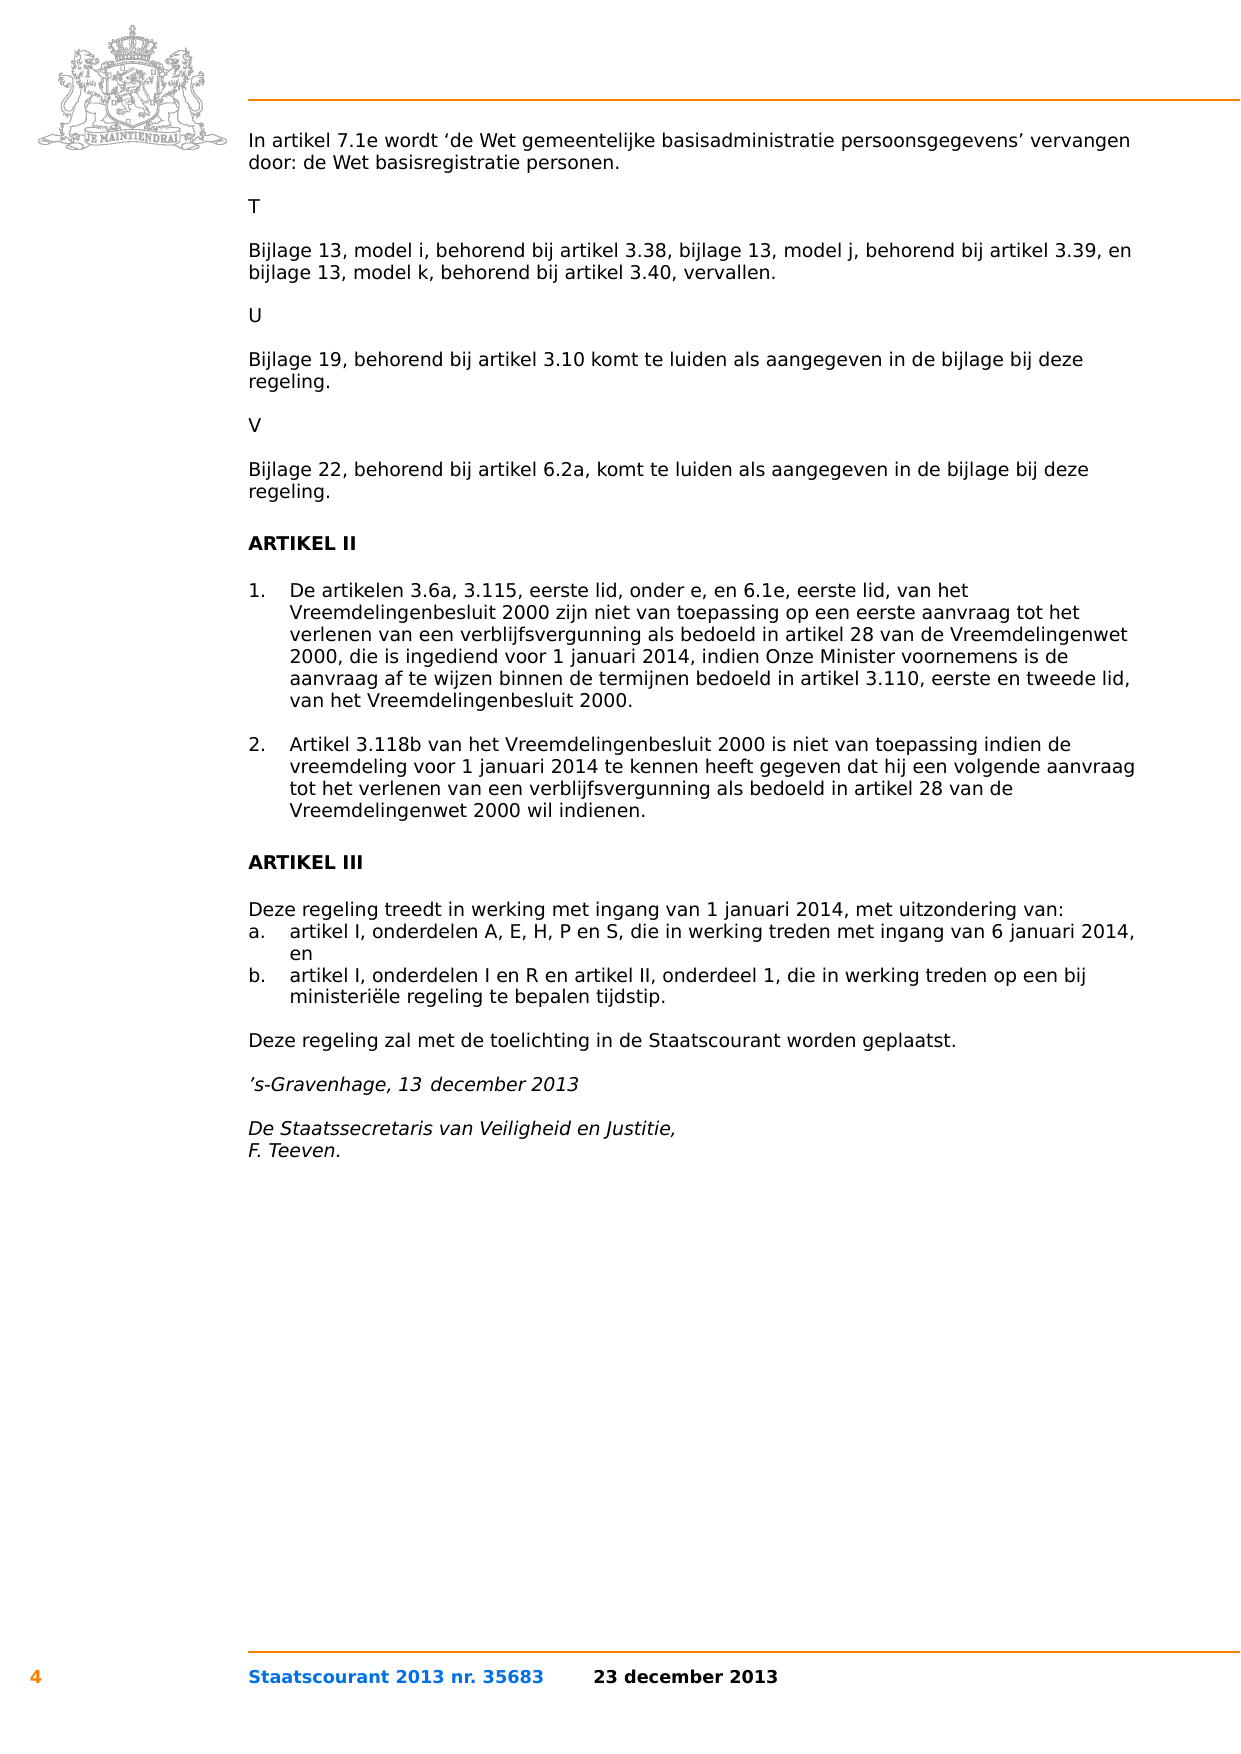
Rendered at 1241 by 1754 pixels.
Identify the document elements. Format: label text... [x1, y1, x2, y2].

text 2. Artikel 3.118b van het Vreemdelingenbesluit 2000 is niet van toepassing indien de vreemdeling voor 1 januari 2014 te kennen heeft gegeven dat hij een volgende aanvraag tot het verlenen van een verblijfsvergunning als bedoeld in artikel 28 van de Vreemdelingenwet 2000 wil indienen. [248, 734, 1163, 822]
text Deze regeling zal met de toelichting in de Staatscourant worden geplaatst. [248, 1030, 1163, 1052]
subtitle ARTIKEL III [248, 852, 1163, 873]
text V [248, 415, 1163, 437]
text a. artikel I, onderdelen A, E, H, P en S, die in werking treden met ingang van 6 januari 2014, en [248, 921, 1163, 964]
text 1. De artikelen 3.6a, 3.115, eerste lid, onder e, en 6.1e, eerste lid, van het Vreemdelingenbesluit 2000 zijn niet van toepassing op een eerste aanvraag tot het verlenen van een verblijfsvergunning als bedoeld in artikel 28 van de Vreemdelingenwet 2000, die is ingediend voor 1 januari 2014, indien Onze Minister voornemens is de aanvraag af te wijzen binnen de termijnen bedoeld in artikel 3.110, eerste en tweede lid, van het Vreemdelingenbesluit 2000. [248, 580, 1163, 712]
text In artikel 7.1e wordt ‘de Wet gemeentelijke basisadministratie persoonsgegevens’ vervangen door: de Wet basisregistratie personen. [248, 130, 1163, 174]
picture [38, 25, 227, 150]
text U [248, 305, 1163, 327]
text Deze regeling treedt in werking met ingang van 1 januari 2014, met uitzondering van: [248, 898, 1163, 921]
text b. artikel I, onderdelen I en R en artikel II, onderdeel 1, die in werking treden op een bij ministeriële regeling te bepalen tijdstip. [248, 964, 1163, 1008]
text Bijlage 19, behorend bij artikel 3.10 komt te luiden als aangegeven in de bijlage bij deze regeling. [248, 349, 1163, 393]
text T [248, 196, 1163, 218]
text De Staatssecretaris van Veiligheid en Justitie, F. Teeven. [248, 1118, 1163, 1162]
subtitle ARTIKEL II [248, 533, 1163, 555]
text ’s-Gravenhage, 13 december 2013 [248, 1074, 1163, 1096]
text Bijlage 13, model i, behorend bij artikel 3.38, bijlage 13, model j, behorend bij artikel 3.39, en bijlage 13, model k, behorend bij artikel 3.40, vervallen. [248, 239, 1163, 283]
text Bijlage 22, behorend bij artikel 6.2a, komt te luiden als aangegeven in de bijlage bij deze regeling. [248, 459, 1163, 503]
